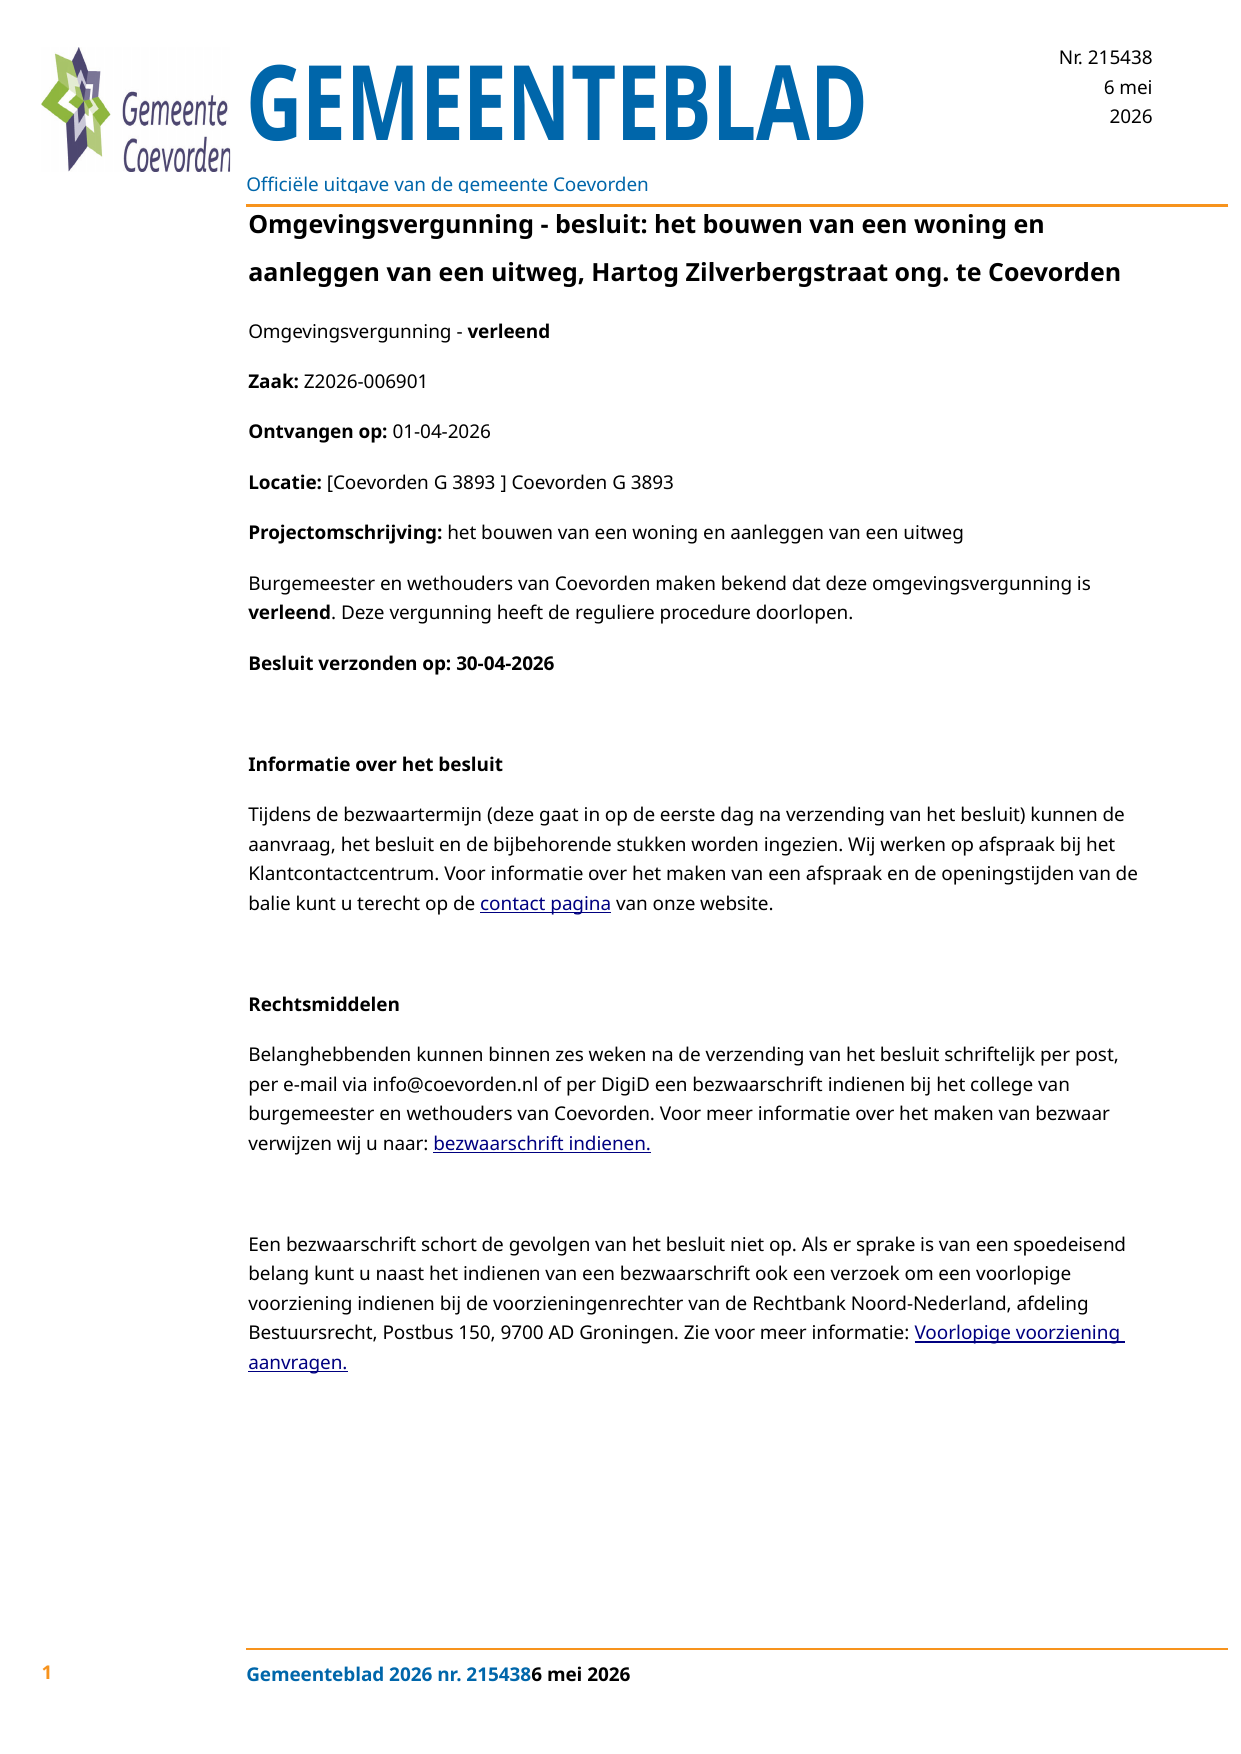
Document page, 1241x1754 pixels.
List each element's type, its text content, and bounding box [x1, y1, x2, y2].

text Belanghebbenden kunnen binnen zes weken na de verzending van het besluit schriftelijk per post, per e-mail via info@coevorden.nl of per DigiD een bezwaarschrift indienen bij het college van burgemeester en wethouders van Coevorden. Voor meer informatie over het maken van bezwaar verwijzen wij u naar: bezwaarschrift indienen. [248, 1041, 1152, 1156]
text Omgevingsvergunning - verleend [248, 318, 1152, 344]
text Rechtsmiddelen [248, 991, 1152, 1017]
text Een bezwaarschrift schort de gevolgen van het besluit niet op. Als er sprake is van een spoedeisend belang kunt u naast het indienen van een bezwaarschrift ook een verzoek om een voorlopige voorziening indienen bij de voorzieningenrechter van de Rechtbank Noord-Nederland, afdeling Bestuursrecht, Postbus 150, 9700 AD Groningen. Zie voor meer informatie: Voorlopige voorziening aanvragen. [248, 1231, 1152, 1375]
picture [41, 47, 231, 172]
text Omgevingsvergunning - besluit: het bouwen van een woning en aanleggen van een uitweg, Hartog Zilverbergstraat ong. te Coevorden [248, 207, 1152, 288]
text Locatie: [Coevorden G 3893 ] Coevorden G 3893 [248, 469, 1152, 495]
text Projectomschrijving: het bouwen van een woning en aanleggen van een uitweg [248, 519, 1152, 545]
text Tijdens de bezwaartermijn (deze gaat in op de eerste dag na verzending van het besluit) kunnen de aanvraag, het besluit en de bijbehorende stukken worden ingezien. Wij werken op afspraak bij het Klantcontactcentrum. Voor informatie over het maken van een afspraak en de openingstijden van de balie kunt u terecht op de contact pagina van onze website. [248, 801, 1152, 916]
text Zaak: Z2026-006901 [248, 368, 1152, 394]
text Burgemeester en wethouders van Coevorden maken bekend dat deze omgevingsvergunning is verleend. Deze vergunning heeft de reguliere procedure doorlopen. [248, 570, 1152, 625]
text Besluit verzonden op: 30-04-2026 [248, 650, 1152, 676]
text Informatie over het besluit [248, 751, 1152, 777]
text Ontvangen op: 01-04-2026 [248, 419, 1152, 444]
